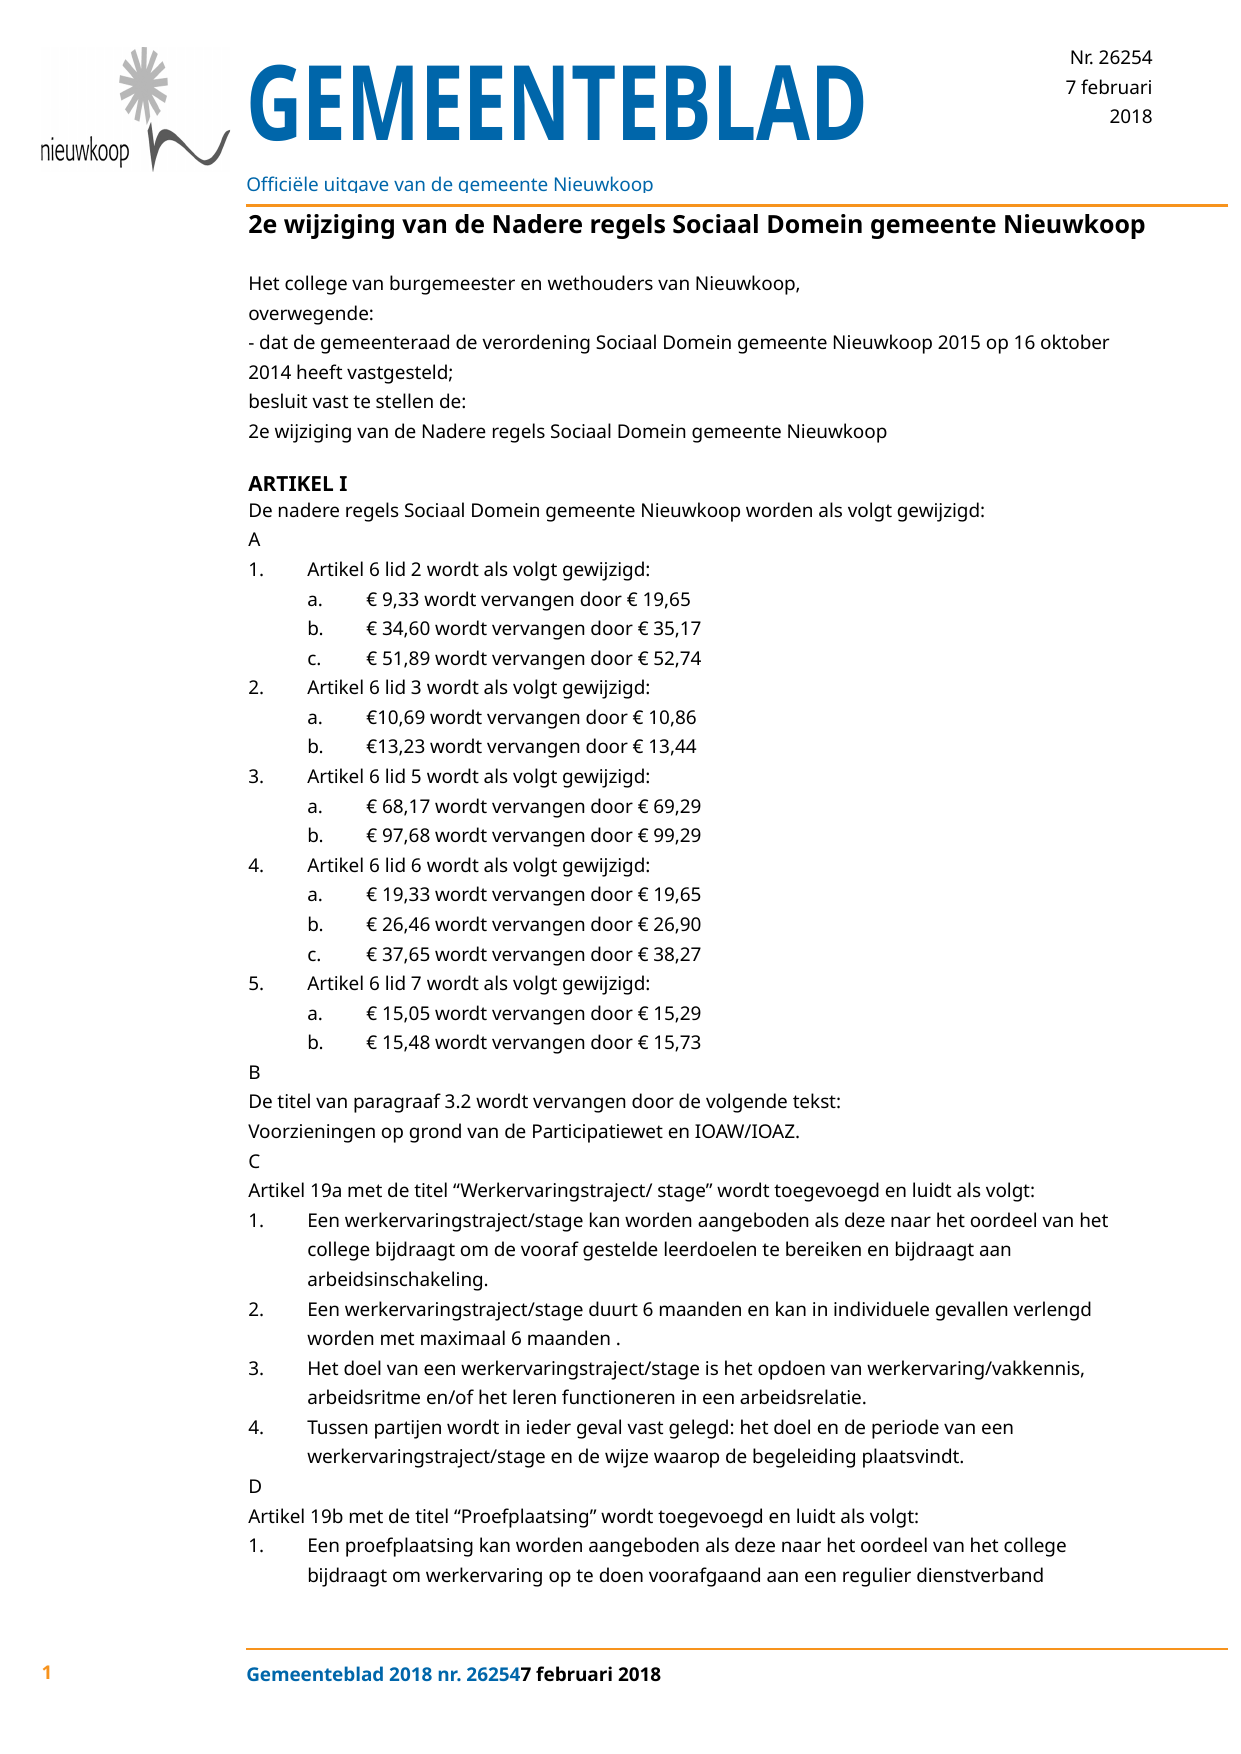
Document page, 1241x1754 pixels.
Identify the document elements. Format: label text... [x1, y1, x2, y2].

text De nadere regels Sociaal Domein gemeente Nieuwkoop worden als volgt gewijzigd: [248, 497, 1152, 523]
text Voorzieningen op grond van de Participatiewet en IOAW/IOAZ. [248, 1118, 1152, 1144]
list € 51,89 wordt vervangen door € 52,74 [307, 645, 1152, 671]
text besluit vast te stellen de: [248, 389, 1152, 414]
text Artikel 19a met de titel “Werkervaringstraject/ stage” wordt toegevoegd en luidt als volgt: [248, 1177, 1152, 1203]
list € 37,65 wordt vervangen door € 38,27 [307, 941, 1152, 967]
list Tussen partijen wordt in ieder geval vast gelegd: het doel en de periode van een werkervaringstraject/stage en de wijze waarop de begeleiding plaatsvindt. [248, 1414, 1152, 1469]
text - dat de gemeenteraad de verordening Sociaal Domein gemeente Nieuwkoop 2015 op 16 oktober 2014 heeft vastgesteld; [248, 329, 1152, 385]
text 2e wijziging van de Nadere regels Sociaal Domein gemeente Nieuwkoop [248, 418, 1152, 444]
list Artikel 6 lid 5 wordt als volgt gewijzigd: [248, 763, 1152, 789]
text ARTIKEL I [248, 469, 1152, 497]
text De titel van paragraaf 3.2 wordt vervangen door de volgende tekst: [248, 1089, 1152, 1114]
text D [248, 1473, 1152, 1499]
list Een werkervaringstraject/stage duurt 6 maanden en kan in individuele gevallen verlengd worden met maximaal 6 maanden . [248, 1296, 1152, 1351]
list € 9,33 wordt vervangen door € 19,65 [307, 586, 1152, 612]
list € 97,68 wordt vervangen door € 99,29 [307, 822, 1152, 848]
list € 15,48 wordt vervangen door € 15,73 [307, 1029, 1152, 1055]
list Een proefplaatsing kan worden aangeboden als deze naar het oordeel van het college bijdraagt om werkervaring op te doen voorafgaand aan een regulier dienstverband [248, 1532, 1152, 1588]
list €13,23 wordt vervangen door € 13,44 [307, 734, 1152, 759]
text Het college van burgemeester en wethouders van Nieuwkoop, [248, 270, 1152, 296]
text B [248, 1059, 1152, 1085]
list €10,69 wordt vervangen door € 10,86 [307, 704, 1152, 730]
list Artikel 6 lid 2 wordt als volgt gewijzigd: [248, 556, 1152, 582]
list € 34,60 wordt vervangen door € 35,17 [307, 615, 1152, 641]
list € 26,46 wordt vervangen door € 26,90 [307, 911, 1152, 937]
list Artikel 6 lid 7 wordt als volgt gewijzigd: [248, 970, 1152, 996]
list Een werkervaringstraject/stage kan worden aangeboden als deze naar het oordeel van het college bijdraagt om de vooraf gestelde leerdoelen te bereiken en bijdraagt aan arbeidsinschakeling. [248, 1207, 1152, 1292]
text Artikel 19b met de titel “Proefplaatsing” wordt toegevoegd en luidt als volgt: [248, 1503, 1152, 1529]
text A [248, 527, 1152, 552]
list € 68,17 wordt vervangen door € 69,29 [307, 793, 1152, 819]
list Artikel 6 lid 6 wordt als volgt gewijzigd: [248, 852, 1152, 878]
list Artikel 6 lid 3 wordt als volgt gewijzigd: [248, 674, 1152, 700]
picture [41, 47, 231, 172]
text 2e wijziging van de Nadere regels Sociaal Domein gemeente Nieuwkoop [248, 207, 1152, 241]
text overwegende: [248, 300, 1152, 326]
list € 19,33 wordt vervangen door € 19,65 [307, 882, 1152, 907]
list Het doel van een werkervaringstraject/stage is het opdoen van werkervaring/vakkennis, arbeidsritme en/of het leren functioneren in een arbeidsrelatie. [248, 1355, 1152, 1410]
text C [248, 1148, 1152, 1174]
list € 15,05 wordt vervangen door € 15,29 [307, 1000, 1152, 1026]
